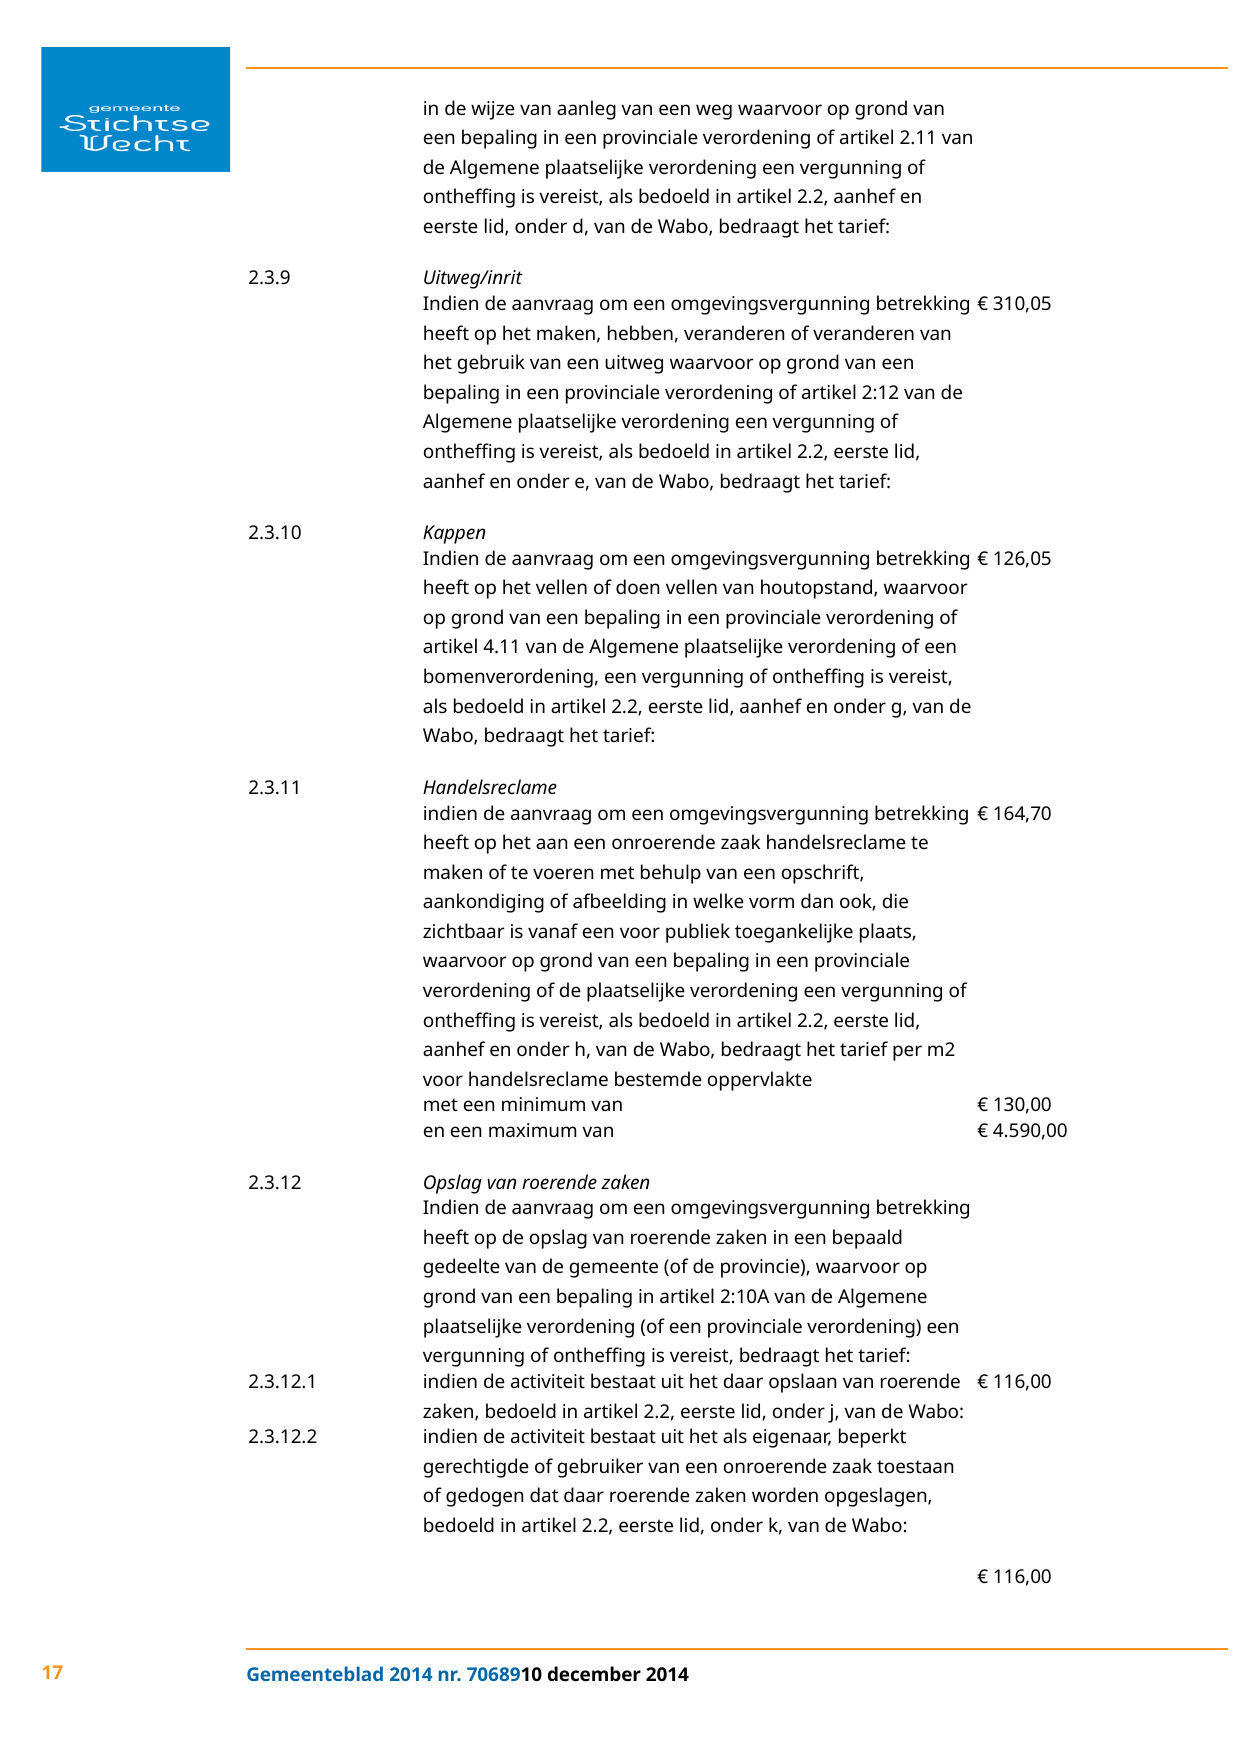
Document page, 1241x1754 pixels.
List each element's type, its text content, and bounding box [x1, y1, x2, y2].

table_cell indien de activiteit bestaat uit het als eigenaar, beperkt gerechtigde of gebruiker van een onroerende zaak toestaan of gedogen dat daar roerende zaken worden opgeslagen, bedoeld in artikel 2.2, eerste lid, onder k, van de Wabo: [423, 1424, 977, 1538]
table_cell € 116,00 [977, 1564, 1152, 1589]
table_cell 2.3.12.1 [248, 1368, 423, 1423]
table_cell [977, 265, 1152, 290]
table_cell Indien de aanvraag om een omgevingsvergunning betrekking heeft op het vellen of doen vellen van houtopstand, waarvoor op grond van een bepaling in een provinciale verordening of artikel 4.11 van de Algemene plaatselijke verordening of een bomenverordening, een vergunning of ontheffing is vereist, als bedoeld in artikel 2.2, eerste lid, aanhef en onder g, van de Wabo, bedraagt het tarief: [423, 545, 977, 748]
table_cell met een minimum van [423, 1092, 977, 1117]
picture [134, 116, 139, 130]
table_cell [248, 290, 423, 493]
table_cell Indien de aanvraag om een omgevingsvergunning betrekking heeft op het maken, hebben, veranderen of veranderen van het gebruik van een uitweg waarvoor op grond van een bepaling in een provinciale verordening of artikel 2:12 van de Algemene plaatselijke verordening een vergunning of ontheffing is vereist, als bedoeld in artikel 2.2, eerste lid, aanhef en onder e, van de Wabo, bedraagt het tarief: [423, 290, 977, 493]
table_cell Uitweg/inrit [423, 265, 977, 290]
table_cell [248, 95, 423, 239]
table_cell € 310,05 [977, 290, 1152, 493]
table_cell [977, 748, 1152, 774]
table_cell Indien de aanvraag om een omgevingsvergunning betrekking heeft op de opslag van roerende zaken in een bepaald gedeelte van de gemeente (of de provincie), waarvoor op grond van een bepaling in artikel 2:10A van de Algemene plaatselijke verordening (of een provinciale verordening) een vergunning of ontheffing is vereist, bedraagt het tarief: [423, 1195, 977, 1368]
table_cell indien de activiteit bestaat uit het daar opslaan van roerende zaken, bedoeld in artikel 2.2, eerste lid, onder j, van de Wabo: [423, 1368, 977, 1423]
table_cell Opslag van roerende zaken [423, 1169, 977, 1194]
table_cell [977, 1143, 1152, 1169]
table_cell [977, 1195, 1152, 1368]
picture [156, 136, 160, 150]
table_cell [248, 545, 423, 748]
table_cell 2.3.12 [248, 1169, 423, 1194]
table_cell [248, 800, 423, 1092]
table_cell [423, 239, 977, 264]
table_cell [423, 748, 977, 774]
table_cell [977, 494, 1152, 519]
table_cell [248, 1538, 423, 1564]
table_cell en een maximum van [423, 1118, 977, 1143]
table_cell [977, 239, 1152, 264]
table_cell [248, 1195, 423, 1368]
table_cell [423, 494, 977, 519]
table_cell 2.3.11 [248, 774, 423, 800]
table_cell indien de aanvraag om een omgevingsvergunning betrekking heeft op het aan een onroerende zaak handelsreclame te maken of te voeren met behulp van een opschrift, aankondiging of afbeelding in welke vorm dan ook, die zichtbaar is vanaf een voor publiek toegankelijke plaats, waarvoor op grond van een bepaling in een provinciale verordening of de plaatselijke verordening een vergunning of ontheffing is vereist, als bedoeld in artikel 2.2, eerste lid, aanhef en onder h, van de Wabo, bedraagt het tarief per m2 voor handelsreclame bestemde oppervlakte [423, 800, 977, 1092]
table_cell [248, 239, 423, 264]
table_cell € 126,05 [977, 545, 1152, 748]
table_cell [248, 1092, 423, 1117]
table_cell [977, 1169, 1152, 1194]
table_cell [977, 1538, 1152, 1564]
table_cell [423, 1143, 977, 1169]
table_cell [248, 1564, 423, 1589]
table_cell Handelsreclame [423, 774, 977, 800]
table_cell 2.3.12.2 [248, 1424, 423, 1538]
table_cell [423, 1564, 977, 1589]
table_cell € 4.590,00 [977, 1118, 1152, 1143]
table_cell [977, 774, 1152, 800]
table_cell € 130,00 [977, 1092, 1152, 1117]
table_cell Kappen [423, 519, 977, 545]
table_cell [248, 1143, 423, 1169]
table_cell € 116,00 [977, 1368, 1152, 1423]
table_cell [248, 748, 423, 774]
table_cell [977, 519, 1152, 545]
table_cell 2.3.10 [248, 519, 423, 545]
table_cell 2.3.9 [248, 265, 423, 290]
table_cell [977, 95, 1152, 239]
table_cell [977, 1424, 1152, 1538]
table_cell in de wijze van aanleg van een weg waarvoor op grond van een bepaling in een provinciale verordening of artikel 2.11 van de Algemene plaatselijke verordening een vergunning of ontheffing is vereist, als bedoeld in artikel 2.2, aanhef en eerste lid, onder d, van de Wabo, bedraagt het tarief: [423, 95, 977, 239]
table_cell [248, 494, 423, 519]
table_cell [423, 1538, 977, 1564]
table_cell [248, 1118, 423, 1143]
table_cell € 164,70 [977, 800, 1152, 1092]
